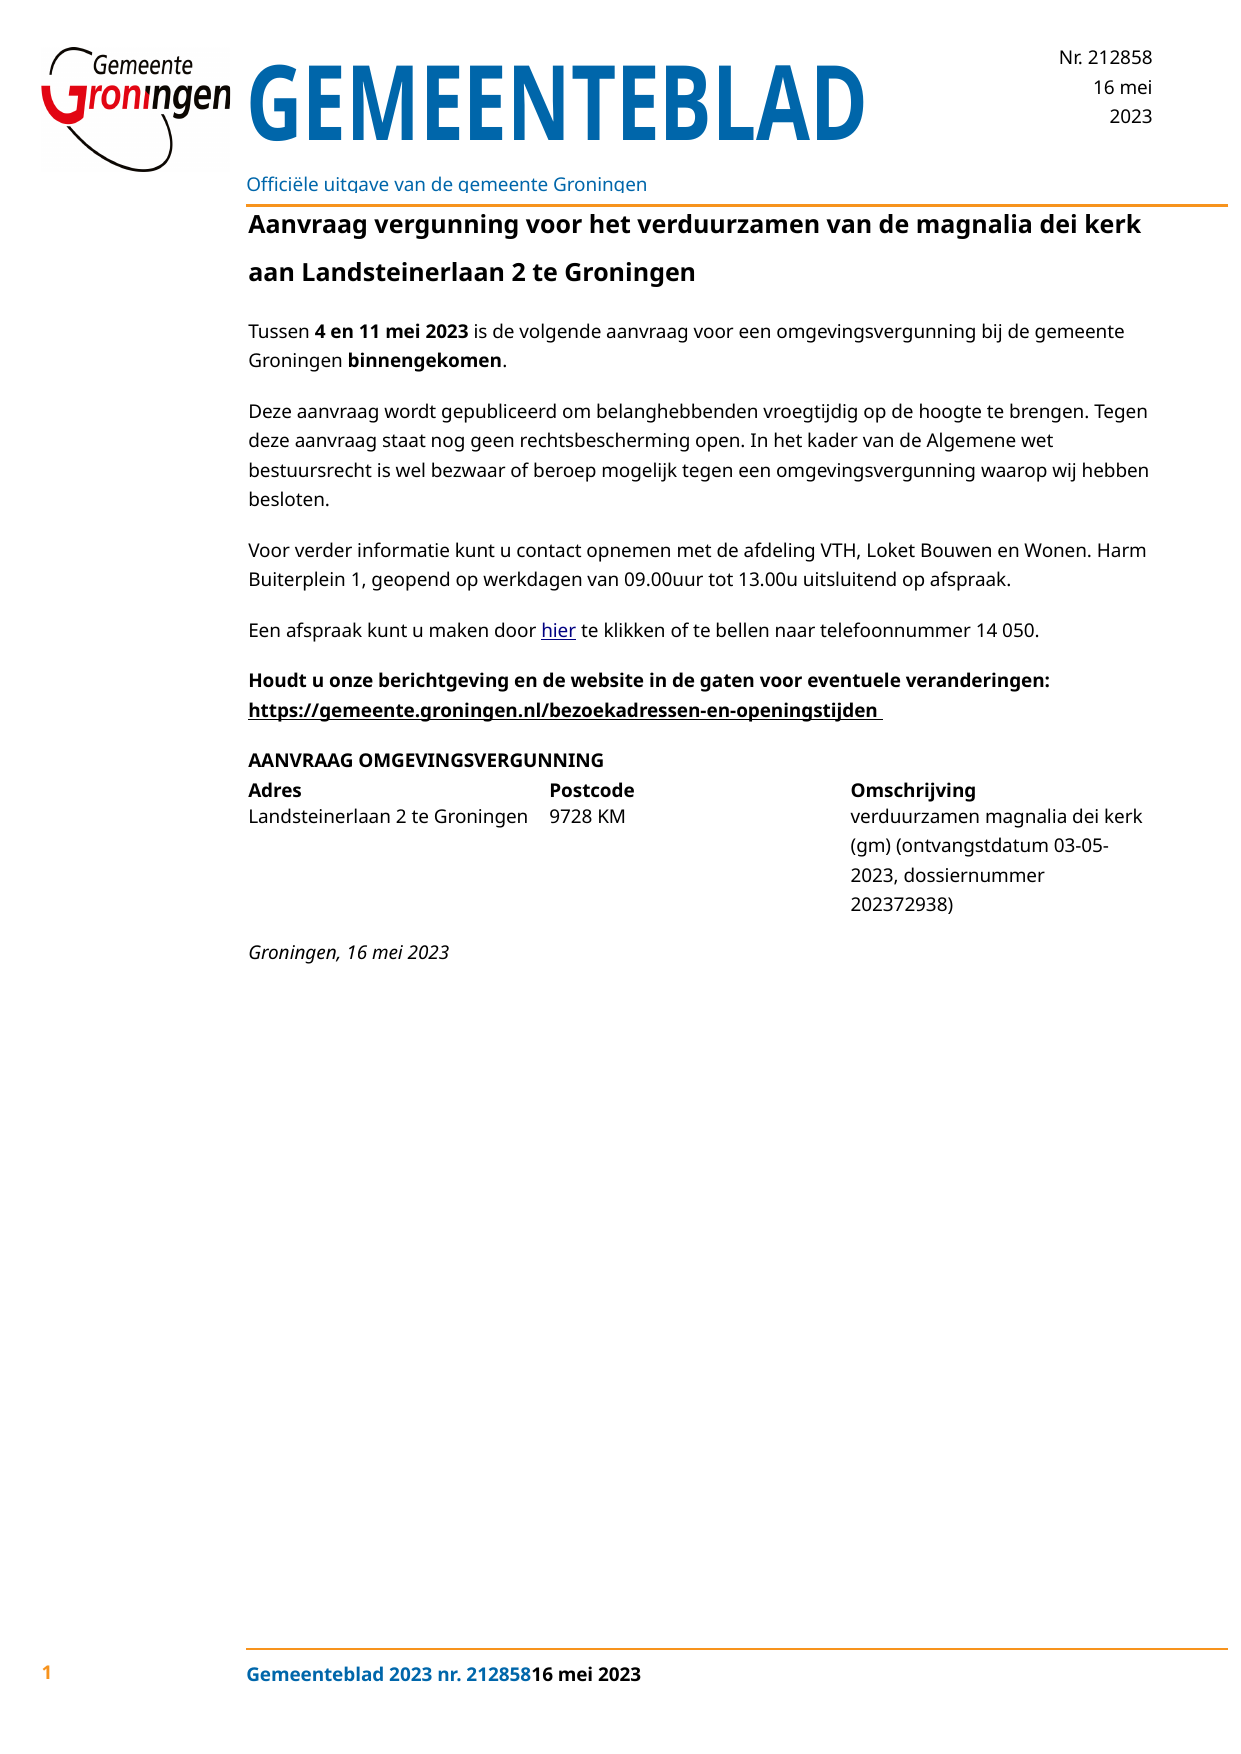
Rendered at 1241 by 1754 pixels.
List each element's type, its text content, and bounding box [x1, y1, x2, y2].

text Houdt u onze berichtgeving en de website in de gaten voor eventuele veranderingen: https://gemeente.groningen.nl/bezoekadressen-en-openingstijden [248, 667, 1152, 723]
text Een afspraak kunt u maken door hier te klikken of te bellen naar telefoonnummer 14 050. [248, 617, 1152, 643]
table_header Adres [248, 777, 549, 803]
text Aanvraag vergunning voor het verduurzamen van de magnalia dei kerk aan Landsteinerlaan 2 te Groningen [248, 207, 1152, 288]
table_header Omschrijving [850, 777, 1152, 803]
text Voor verder informatie kunt u contact opnemen met de afdeling VTH, Loket Bouwen en Wonen. Harm Buiterplein 1, geopend op werkdagen van 09.00uur tot 13.00u uitsluitend op afspraak. [248, 537, 1152, 592]
table_header Postcode [549, 777, 850, 803]
table_cell Landsteinerlaan 2 te Groningen [248, 803, 549, 917]
text Groningen, 16 mei 2023 [248, 939, 1152, 964]
table_cell 9728 KM [549, 803, 850, 917]
text Deze aanvraag wordt gepubliceerd om belanghebbenden vroegtijdig op de hoogte te brengen. Tegen deze aanvraag staat nog geen rechtsbescherming open. In het kader van de Algemene wet bestuursrecht is wel bezwaar of beroep mogelijk tegen een omgevingsvergunning waarop wij hebben besloten. [248, 398, 1152, 512]
picture [41, 47, 231, 172]
text Tussen 4 en 11 mei 2023 is de volgende aanvraag voor een omgevingsvergunning bij de gemeente Groningen binnengekomen. [248, 318, 1152, 373]
text AANVRAAG OMGEVINGSVERGUNNING [248, 747, 1152, 773]
table_cell verduurzamen magnalia dei kerk (gm) (ontvangstdatum 03-05-2023, dossiernummer 202372938) [850, 803, 1152, 917]
